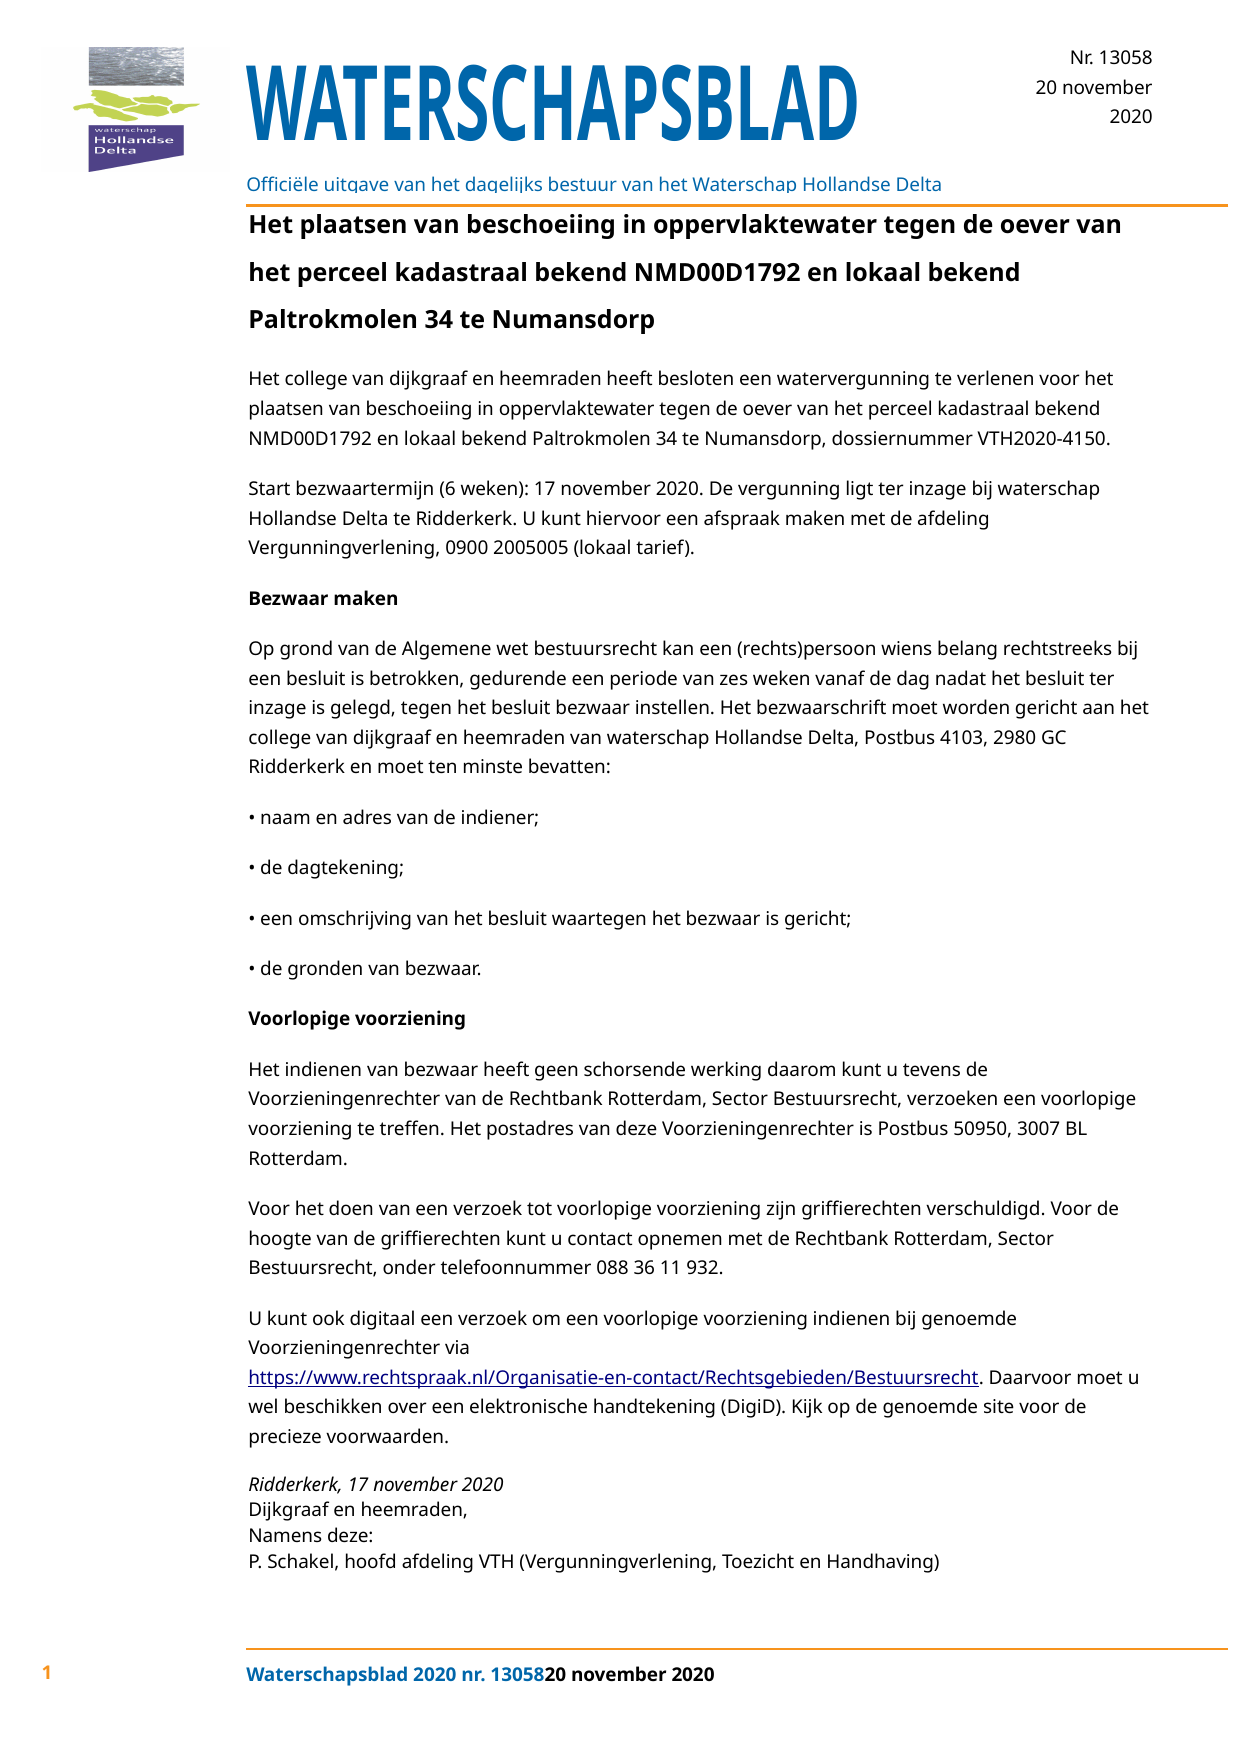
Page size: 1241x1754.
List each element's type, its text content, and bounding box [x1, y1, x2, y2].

picture [41, 47, 231, 172]
text Voorlopige voorziening [248, 1006, 1152, 1031]
text • naam en adres van de indiener; [248, 804, 1152, 829]
text Het plaatsen van beschoeiing in oppervlaktewater tegen de oever van het perceel kadastraal bekend NMD00D1792 en lokaal bekend Paltrokmolen 34 te Numansdorp [248, 207, 1152, 336]
text • een omschrijving van het besluit waartegen het bezwaar is gericht; [248, 905, 1152, 930]
text Namens deze: [248, 1522, 1152, 1548]
text Start bezwaartermijn (6 weken): 17 november 2020. De vergunning ligt ter inzage bij waterschap Hollandse Delta te Ridderkerk. U kunt hiervoor een afspraak maken met de afdeling Vergunningverlening, 0900 2005005 (lokaal tarief). [248, 475, 1152, 560]
text P. Schakel, hoofd afdeling VTH (Vergunningverlening, Toezicht en Handhaving) [248, 1548, 1152, 1574]
text Het college van dijkgraaf en heemraden heeft besloten een watervergunning te verlenen voor het plaatsen van beschoeiing in oppervlaktewater tegen de oever van het perceel kadastraal bekend NMD00D1792 en lokaal bekend Paltrokmolen 34 te Numansdorp, dossiernummer VTH2020-4150. [248, 366, 1152, 450]
text Dijkgraaf en heemraden, [248, 1497, 1152, 1522]
text Bezwaar maken [248, 585, 1152, 610]
text U kunt ook digitaal een verzoek om een voorlopige voorziening indienen bij genoemde Voorzieningenrechter via https://www.rechtspraak.nl/Organisatie-en-contact/Rechtsgebieden/Bestuursrecht. Daarvoor moet u wel beschikken over een elektronische handtekening (DigiD). Kijk op de genoemde site voor de precieze voorwaarden. [248, 1305, 1152, 1449]
text Voor het doen van een verzoek tot voorlopige voorziening zijn griffierechten verschuldigd. Voor de hoogte van de griffierechten kunt u contact opnemen met de Rechtbank Rotterdam, Sector Bestuursrecht, onder telefoonnummer 088 36 11 932. [248, 1195, 1152, 1280]
text • de gronden van bezwaar. [248, 955, 1152, 981]
text Het indienen van bezwaar heeft geen schorsende werking daarom kunt u tevens de Voorzieningenrechter van de Rechtbank Rotterdam, Sector Bestuursrecht, verzoeken een voorlopige voorziening te treffen. Het postadres van deze Voorzieningenrechter is Postbus 50950, 3007 BL Rotterdam. [248, 1056, 1152, 1170]
text Ridderkerk, 17 november 2020 [248, 1471, 1152, 1497]
text Op grond van de Algemene wet bestuursrecht kan een (rechts)persoon wiens belang rechtstreeks bij een besluit is betrokken, gedurende een periode van zes weken vanaf de dag nadat het besluit ter inzage is gelegd, tegen het besluit bezwaar instellen. Het bezwaarschrift moet worden gericht aan het college van dijkgraaf en heemraden van waterschap Hollandse Delta, Postbus 4103, 2980 GC Ridderkerk en moet ten minste bevatten: [248, 635, 1152, 779]
text • de dagtekening; [248, 854, 1152, 880]
